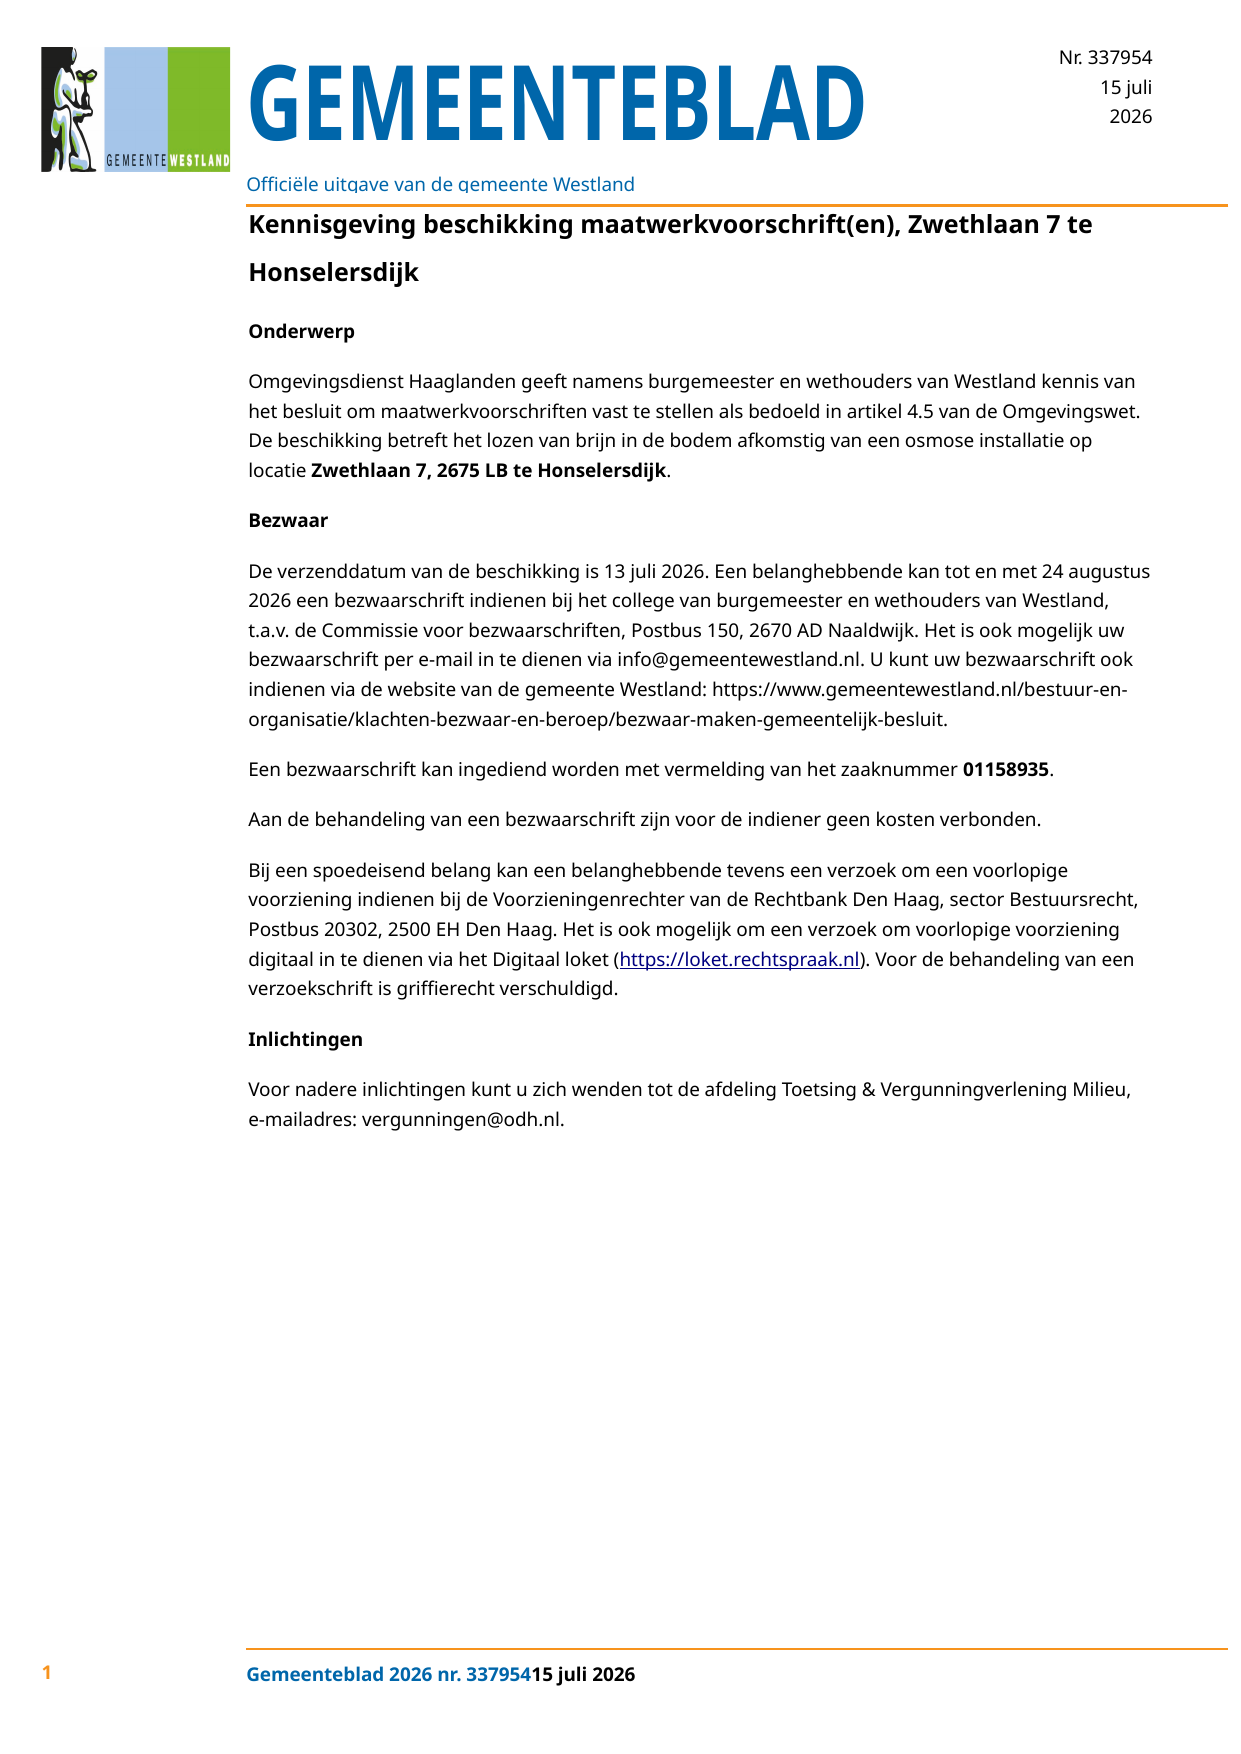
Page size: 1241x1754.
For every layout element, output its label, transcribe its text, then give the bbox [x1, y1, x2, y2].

text Aan de behandeling van een bezwaarschrift zijn voor de indiener geen kosten verbonden. [248, 807, 1152, 832]
text Een bezwaarschrift kan ingediend worden met vermelding van het zaaknummer 01158935. [248, 756, 1152, 782]
text Bezwaar [248, 507, 1152, 533]
text Voor nadere inlichtingen kunt u zich wenden tot de afdeling Toetsing & Vergunningverlening Milieu, e-mailadres: vergunningen@odh.nl. [248, 1076, 1152, 1132]
text Omgevingsdienst Haaglanden geeft namens burgemeester en wethouders van Westland kennis van het besluit om maatwerkvoorschriften vast te stellen als bedoeld in artikel 4.5 van de Omgevingswet. De beschikking betreft het lozen van brijn in de bodem afkomstig van een osmose installatie op locatie Zwethlaan 7, 2675 LB te Honselersdijk. [248, 368, 1152, 483]
text Onderwerp [248, 318, 1152, 344]
picture [41, 47, 231, 172]
text Bij een spoedeisend belang kan een belanghebbende tevens een verzoek om een voorlopige voorziening indienen bij de Voorzieningenrechter van de Rechtbank Den Haag, sector Bestuursrecht, Postbus 20302, 2500 EH Den Haag. Het is ook mogelijk om een verzoek om voorlopige voorziening digitaal in te dienen via het Digitaal loket (https://loket.rechtspraak.nl). Voor de behandeling van een verzoekschrift is griffierecht verschuldigd. [248, 857, 1152, 1001]
text De verzenddatum van de beschikking is 13 juli 2026. Een belanghebbende kan tot en met 24 augustus 2026 een bezwaarschrift indienen bij het college van burgemeester en wethouders van Westland, t.a.v. de Commissie voor bezwaarschriften, Postbus 150, 2670 AD Naaldwijk. Het is ook mogelijk uw bezwaarschrift per e-mail in te dienen via info@gemeentewestland.nl. U kunt uw bezwaarschrift ook indienen via de website van de gemeente Westland: https://www.gemeentewestland.nl/bestuur-en-organisatie/klachten-bezwaar-en-beroep/bezwaar-maken-gemeentelijk-besluit. [248, 558, 1152, 732]
text Inlichtingen [248, 1026, 1152, 1052]
text Kennisgeving beschikking maatwerkvoorschrift(en), Zwethlaan 7 te Honselersdijk [248, 207, 1152, 288]
